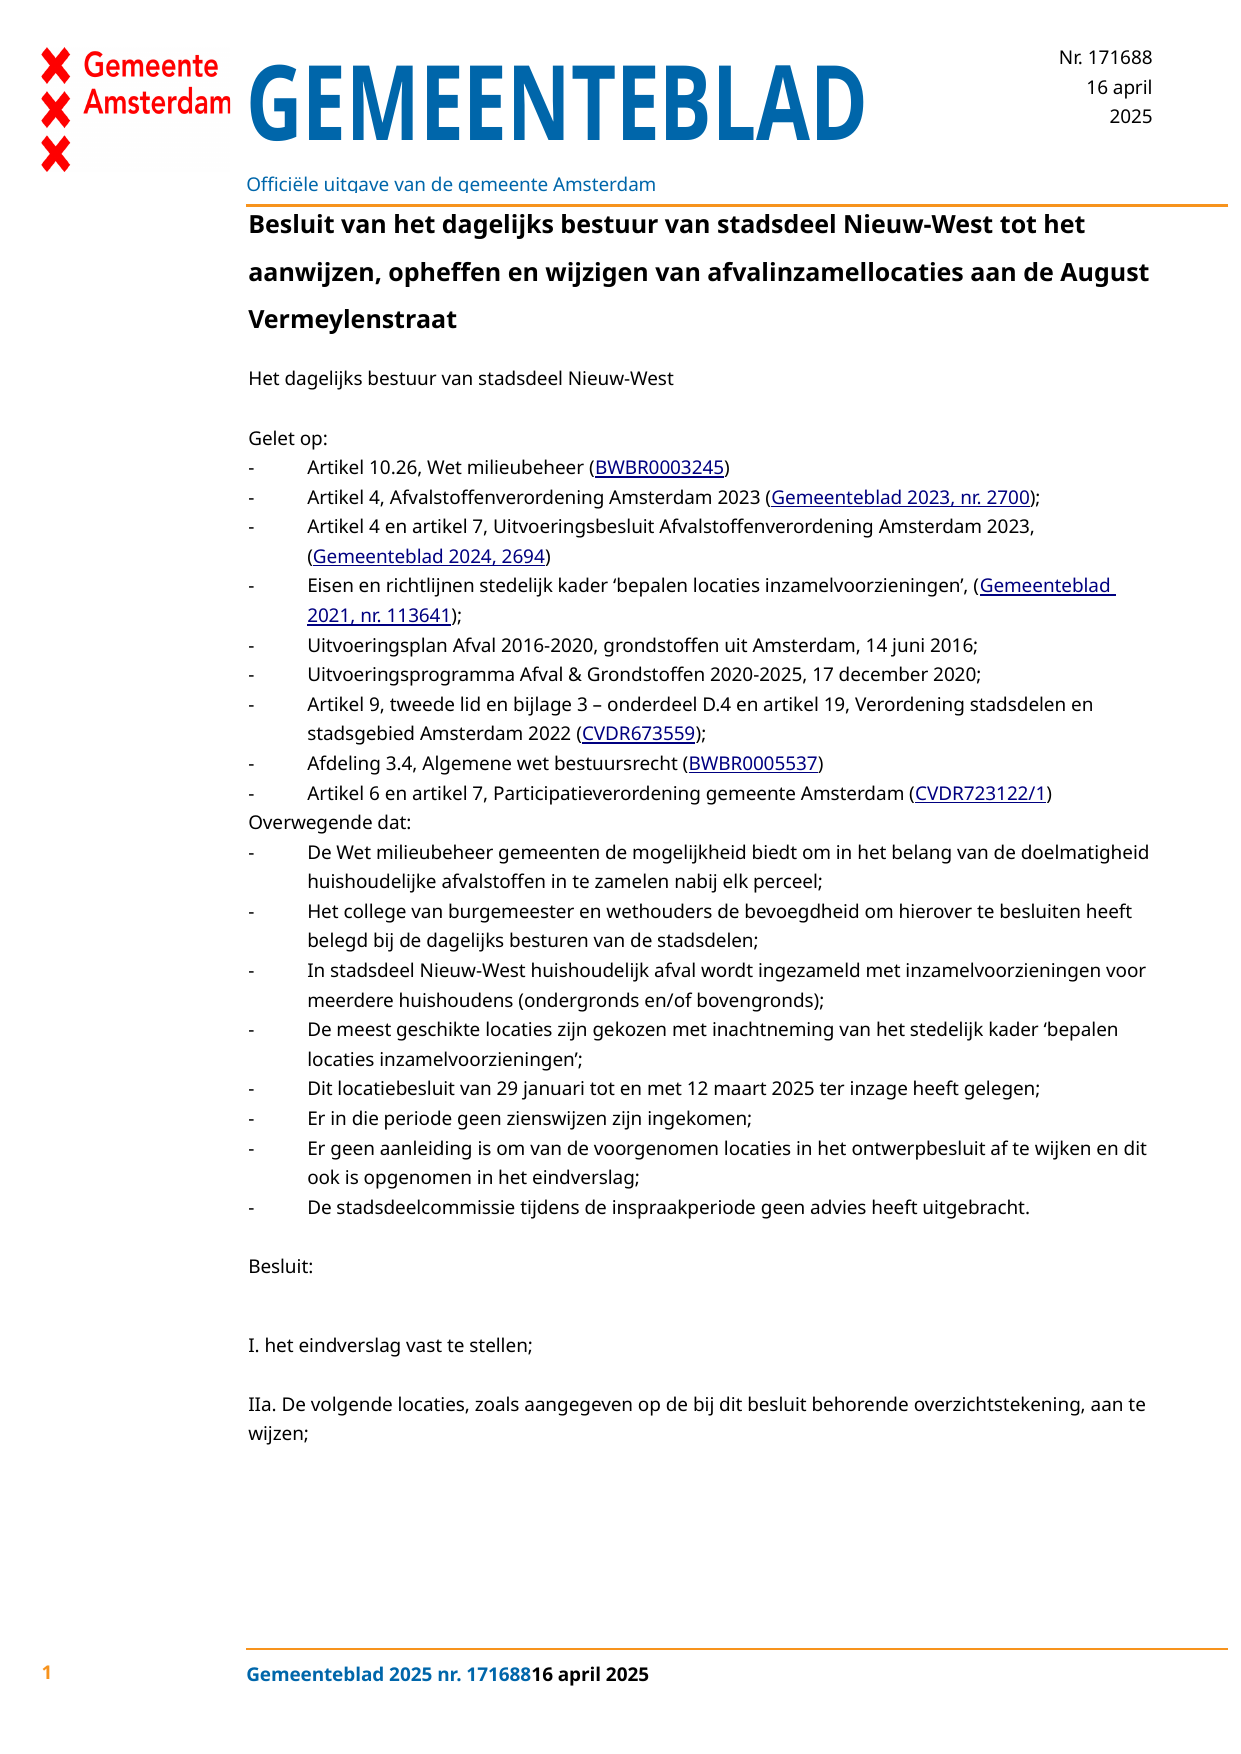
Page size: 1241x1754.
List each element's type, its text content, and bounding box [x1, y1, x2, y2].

text IIa. De volgende locaties, zoals aangegeven op de bij dit besluit behorende overzichtstekening, aan te wijzen; [248, 1391, 1152, 1446]
list In stadsdeel Nieuw-West huishoudelijk afval wordt ingezameld met inzamelvoorzieningen voor meerdere huishoudens (ondergronds en/of bovengronds); [248, 957, 1152, 1012]
text Het dagelijks bestuur van stadsdeel Nieuw-West [248, 366, 1152, 391]
list Artikel 9, tweede lid en bijlage 3 – onderdeel D.4 en artikel 19, Verordening stadsdelen en stadsgebied Amsterdam 2022 (CVDR673559); [248, 691, 1152, 746]
list Artikel 4 en artikel 7, Uitvoeringsbesluit Afvalstoffenverordening Amsterdam 2023, (Gemeenteblad 2024, 2694) [248, 513, 1152, 569]
list De stadsdeelcommissie tijdens de inspraakperiode geen advies heeft uitgebracht. [248, 1194, 1152, 1219]
text Gelet op: [248, 425, 1152, 450]
list Uitvoeringsplan Afval 2016-2020, grondstoffen uit Amsterdam, 14 juni 2016; [248, 632, 1152, 657]
list De Wet milieubeheer gemeenten de mogelijkheid biedt om in het belang van de doelmatigheid huishoudelijke afvalstoffen in te zamelen nabij elk perceel; [248, 839, 1152, 894]
list Er geen aanleiding is om van de voorgenomen locaties in het ontwerpbesluit af te wijken en dit ook is opgenomen in het eindverslag; [248, 1135, 1152, 1190]
list De meest geschikte locaties zijn gekozen met inachtneming van het stedelijk kader ‘bepalen locaties inzamelvoorzieningen’; [248, 1016, 1152, 1072]
list Er in die periode geen zienswijzen zijn ingekomen; [248, 1105, 1152, 1131]
text Overwegende dat: [248, 809, 1152, 835]
text Besluit: [248, 1253, 1152, 1279]
list Het college van burgemeester en wethouders de bevoegdheid om hierover te besluiten heeft belegd bij de dagelijks besturen van de stadsdelen; [248, 898, 1152, 953]
list Artikel 10.26, Wet milieubeheer (BWBR0003245) [248, 454, 1152, 480]
text I. het eindverslag vast te stellen; [248, 1332, 1152, 1358]
text Besluit van het dagelijks bestuur van stadsdeel Nieuw-West tot het aanwijzen, opheffen en wijzigen van afvalinzamellocaties aan de August Vermeylenstraat [248, 207, 1152, 336]
list Dit locatiebesluit van 29 januari tot en met 12 maart 2025 ter inzage heeft gelegen; [248, 1076, 1152, 1101]
list Uitvoeringsprogramma Afval & Grondstoffen 2020-2025, 17 december 2020; [248, 661, 1152, 687]
picture [41, 47, 231, 172]
list Artikel 4, Afvalstoffenverordening Amsterdam 2023 (Gemeenteblad 2023, nr. 2700); [248, 484, 1152, 509]
list Artikel 6 en artikel 7, Participatieverordening gemeente Amsterdam (CVDR723122/1) [248, 780, 1152, 805]
list Afdeling 3.4, Algemene wet bestuursrecht (BWBR0005537) [248, 750, 1152, 776]
list Eisen en richtlijnen stedelijk kader ‘bepalen locaties inzamelvoorzieningen’, (Gemeenteblad 2021, nr. 113641); [248, 573, 1152, 628]
